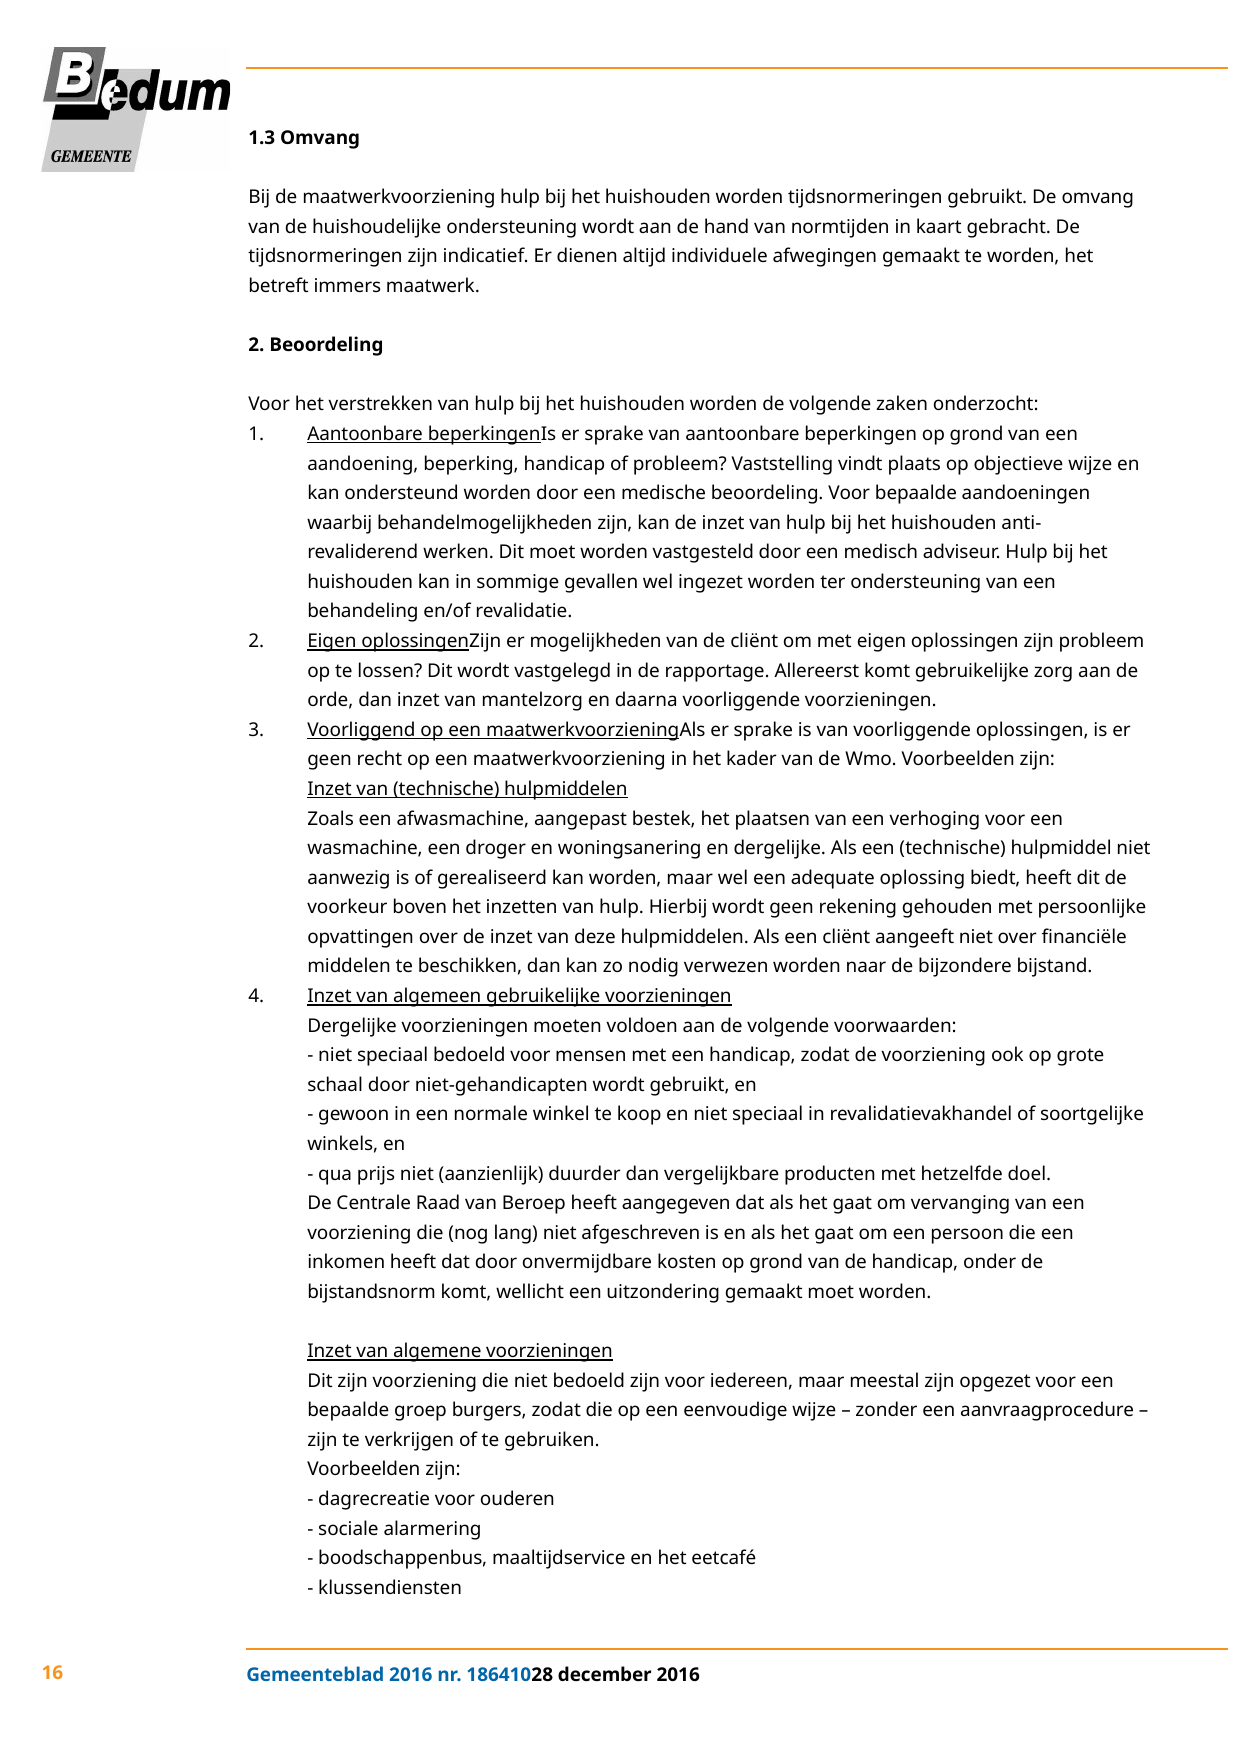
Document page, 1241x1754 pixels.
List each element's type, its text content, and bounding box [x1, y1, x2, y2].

list Aantoonbare beperkingenIs er sprake van aantoonbare beperkingen op grond van een aandoening, beperking, handicap of probleem? Vaststelling vindt plaats op objectieve wijze en kan ondersteund worden door een medische beoordeling. Voor bepaalde aandoeningen waarbij behandelmogelijkheden zijn, kan de inzet van hulp bij het huishouden anti-revaliderend werken. Dit moet worden vastgesteld door een medisch adviseur. Hulp bij het huishouden kan in sommige gevallen wel ingezet worden ter ondersteuning van een behandeling en/of revalidatie. [248, 420, 1152, 623]
list Inzet van (technische) hulpmiddelen [248, 775, 1152, 801]
text 2. Beoordeling [248, 331, 1152, 357]
list Eigen oplossingenZijn er mogelijkheden van de cliënt om met eigen oplossingen zijn probleem op te lossen? Dit wordt vastgelegd in de rapportage. Allereerst komt gebruikelijke zorg aan de orde, dan inzet van mantelzorg en daarna voorliggende voorzieningen. [248, 627, 1152, 712]
list - dagrecreatie voor ouderen [248, 1485, 1152, 1511]
list De Centrale Raad van Beroep heeft aangegeven dat als het gaat om vervanging van een voorziening die (nog lang) niet afgeschreven is en als het gaat om een persoon die een inkomen heeft dat door onvermijdbare kosten op grond van de handicap, onder de bijstandsnorm komt, wellicht een uitzondering gemaakt moet worden. [248, 1189, 1152, 1304]
list Inzet van algemene voorzieningen [248, 1337, 1152, 1363]
picture [41, 47, 231, 172]
list - sociale alarmering [248, 1515, 1152, 1541]
list - gewoon in een normale winkel te koop en niet speciaal in revalidatievakhandel of soortgelijke winkels, en [248, 1101, 1152, 1156]
list Dit zijn voorziening die niet bedoeld zijn voor iedereen, maar meestal zijn opgezet voor een bepaalde groep burgers, zodat die op een eenvoudige wijze – zonder een aanvraagprocedure – zijn te verkrijgen of te gebruiken. [248, 1367, 1152, 1452]
text Bij de maatwerkvoorziening hulp bij het huishouden worden tijdsnormeringen gebruikt. De omvang van de huishoudelijke ondersteuning wordt aan de hand van normtijden in kaart gebracht. De tijdsnormeringen zijn indicatief. Er dienen altijd individuele afwegingen gemaakt te worden, het betreft immers maatwerk. [248, 183, 1152, 298]
list - boodschappenbus, maaltijdservice en het eetcafé [248, 1544, 1152, 1570]
list Dergelijke voorzieningen moeten voldoen aan de volgende voorwaarden: [248, 1012, 1152, 1038]
list Voorbeelden zijn: [248, 1456, 1152, 1481]
list - qua prijs niet (aanzienlijk) duurder dan vergelijkbare producten met hetzelfde doel. [248, 1160, 1152, 1186]
list - klussendiensten [248, 1574, 1152, 1600]
list Inzet van algemeen gebruikelijke voorzieningen [248, 982, 1152, 1008]
text 1.3 Omvang [248, 124, 1152, 150]
list Voorliggend op een maatwerkvoorzieningAls er sprake is van voorliggende oplossingen, is er geen recht op een maatwerkvoorziening in het kader van de Wmo. Voorbeelden zijn: [248, 716, 1152, 771]
list Zoals een afwasmachine, aangepast bestek, het plaatsen van een verhoging voor een wasmachine, een droger en woningsanering en dergelijke. Als een (technische) hulpmiddel niet aanwezig is of gerealiseerd kan worden, maar wel een adequate oplossing biedt, heeft dit de voorkeur boven het inzetten van hulp. Hierbij wordt geen rekening gehouden met persoonlijke opvattingen over de inzet van deze hulpmiddelen. Als een cliënt aangeeft niet over financiële middelen te beschikken, dan kan zo nodig verwezen worden naar de bijzondere bijstand. [248, 805, 1152, 978]
text Voor het verstrekken van hulp bij het huishouden worden de volgende zaken onderzocht: [248, 391, 1152, 416]
list - niet speciaal bedoeld voor mensen met een handicap, zodat de voorziening ook op grote schaal door niet-gehandicapten wordt gebruikt, en [248, 1041, 1152, 1097]
